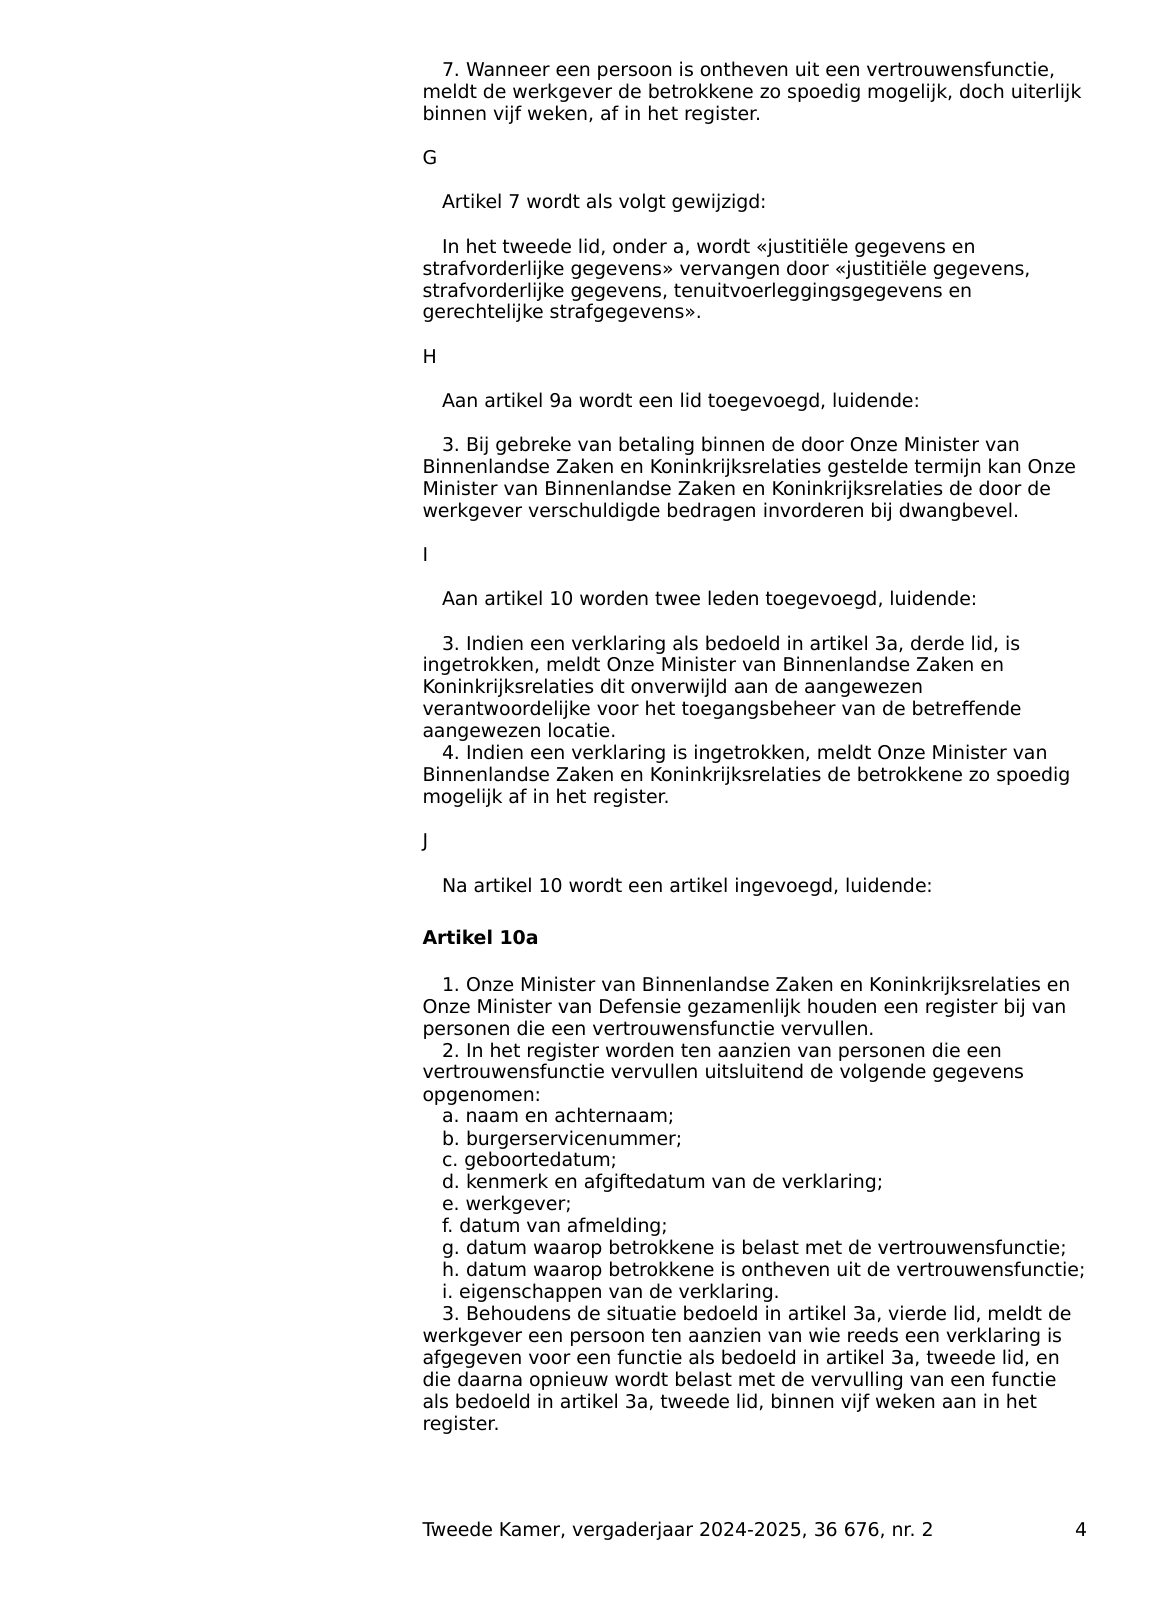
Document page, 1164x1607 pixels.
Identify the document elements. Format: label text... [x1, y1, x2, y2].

text 3. Indien een verklaring als bedoeld in artikel 3a, derde lid, is ingetrokken, meldt Onze Minister van Binnenlandse Zaken en Koninkrijksrelaties dit onverwijld aan de aangewezen verantwoordelijke voor het toegangsbeheer van de betreffende aangewezen locatie. [422, 632, 1087, 742]
text e. werkgever; [422, 1193, 1087, 1215]
text 3. Bij gebreke van betaling binnen de door Onze Minister van Binnenlandse Zaken en Koninkrijksrelaties gestelde termijn kan Onze Minister van Binnenlandse Zaken en Koninkrijksrelaties de door de werkgever verschuldigde bedragen invorderen bij dwangbevel. [422, 434, 1087, 522]
text Aan artikel 9a wordt een lid toegevoegd, luidende: [422, 390, 1087, 412]
text J [422, 830, 1087, 852]
text a. naam en achternaam; [422, 1105, 1087, 1127]
text i. eigenschappen van de verklaring. [422, 1281, 1087, 1303]
text Artikel 7 wordt als volgt gewijzigd: [422, 191, 1087, 213]
subtitle Artikel 10a [422, 927, 1087, 948]
text I [422, 544, 1087, 566]
text 1. Onze Minister van Binnenlandse Zaken en Koninkrijksrelaties en Onze Minister van Defensie gezamenlijk houden een register bij van personen die een vertrouwensfunctie vervullen. [422, 973, 1087, 1039]
text d. kenmerk en afgiftedatum van de verklaring; [422, 1171, 1087, 1193]
text H [422, 346, 1087, 368]
text b. burgerservicenummer; [422, 1127, 1087, 1149]
text In het tweede lid, onder a, wordt «justitiële gegevens en strafvorderlijke gegevens» vervangen door «justitiële gegevens, strafvorderlijke gegevens, tenuitvoerleggingsgegevens en gerechtelijke strafgegevens». [422, 236, 1087, 323]
text Aan artikel 10 worden twee leden toegevoegd, luidende: [422, 588, 1087, 610]
text Na artikel 10 wordt een artikel ingevoegd, luidende: [422, 874, 1087, 897]
text 4. Indien een verklaring is ingetrokken, meldt Onze Minister van Binnenlandse Zaken en Koninkrijksrelaties de betrokkene zo spoedig mogelijk af in het register. [422, 742, 1087, 808]
text 2. In het register worden ten aanzien van personen die een vertrouwensfunctie vervullen uitsluitend de volgende gegevens opgenomen: [422, 1039, 1087, 1105]
text g. datum waarop betrokkene is belast met de vertrouwensfunctie; [422, 1237, 1087, 1259]
text G [422, 147, 1087, 169]
text h. datum waarop betrokkene is ontheven uit de vertrouwensfunctie; [422, 1259, 1087, 1281]
text 7. Wanneer een persoon is ontheven uit een vertrouwensfunctie, meldt de werkgever de betrokkene zo spoedig mogelijk, doch uiterlijk binnen vijf weken, af in het register. [422, 59, 1087, 125]
text 3. Behoudens de situatie bedoeld in artikel 3a, vierde lid, meldt de werkgever een persoon ten aanzien van wie reeds een verklaring is afgegeven voor een functie als bedoeld in artikel 3a, tweede lid, en die daarna opnieuw wordt belast met de vervulling van een functie als bedoeld in artikel 3a, tweede lid, binnen vijf weken aan in het register. [422, 1303, 1087, 1435]
text c. geboortedatum; [422, 1149, 1087, 1171]
text f. datum van afmelding; [422, 1215, 1087, 1237]
